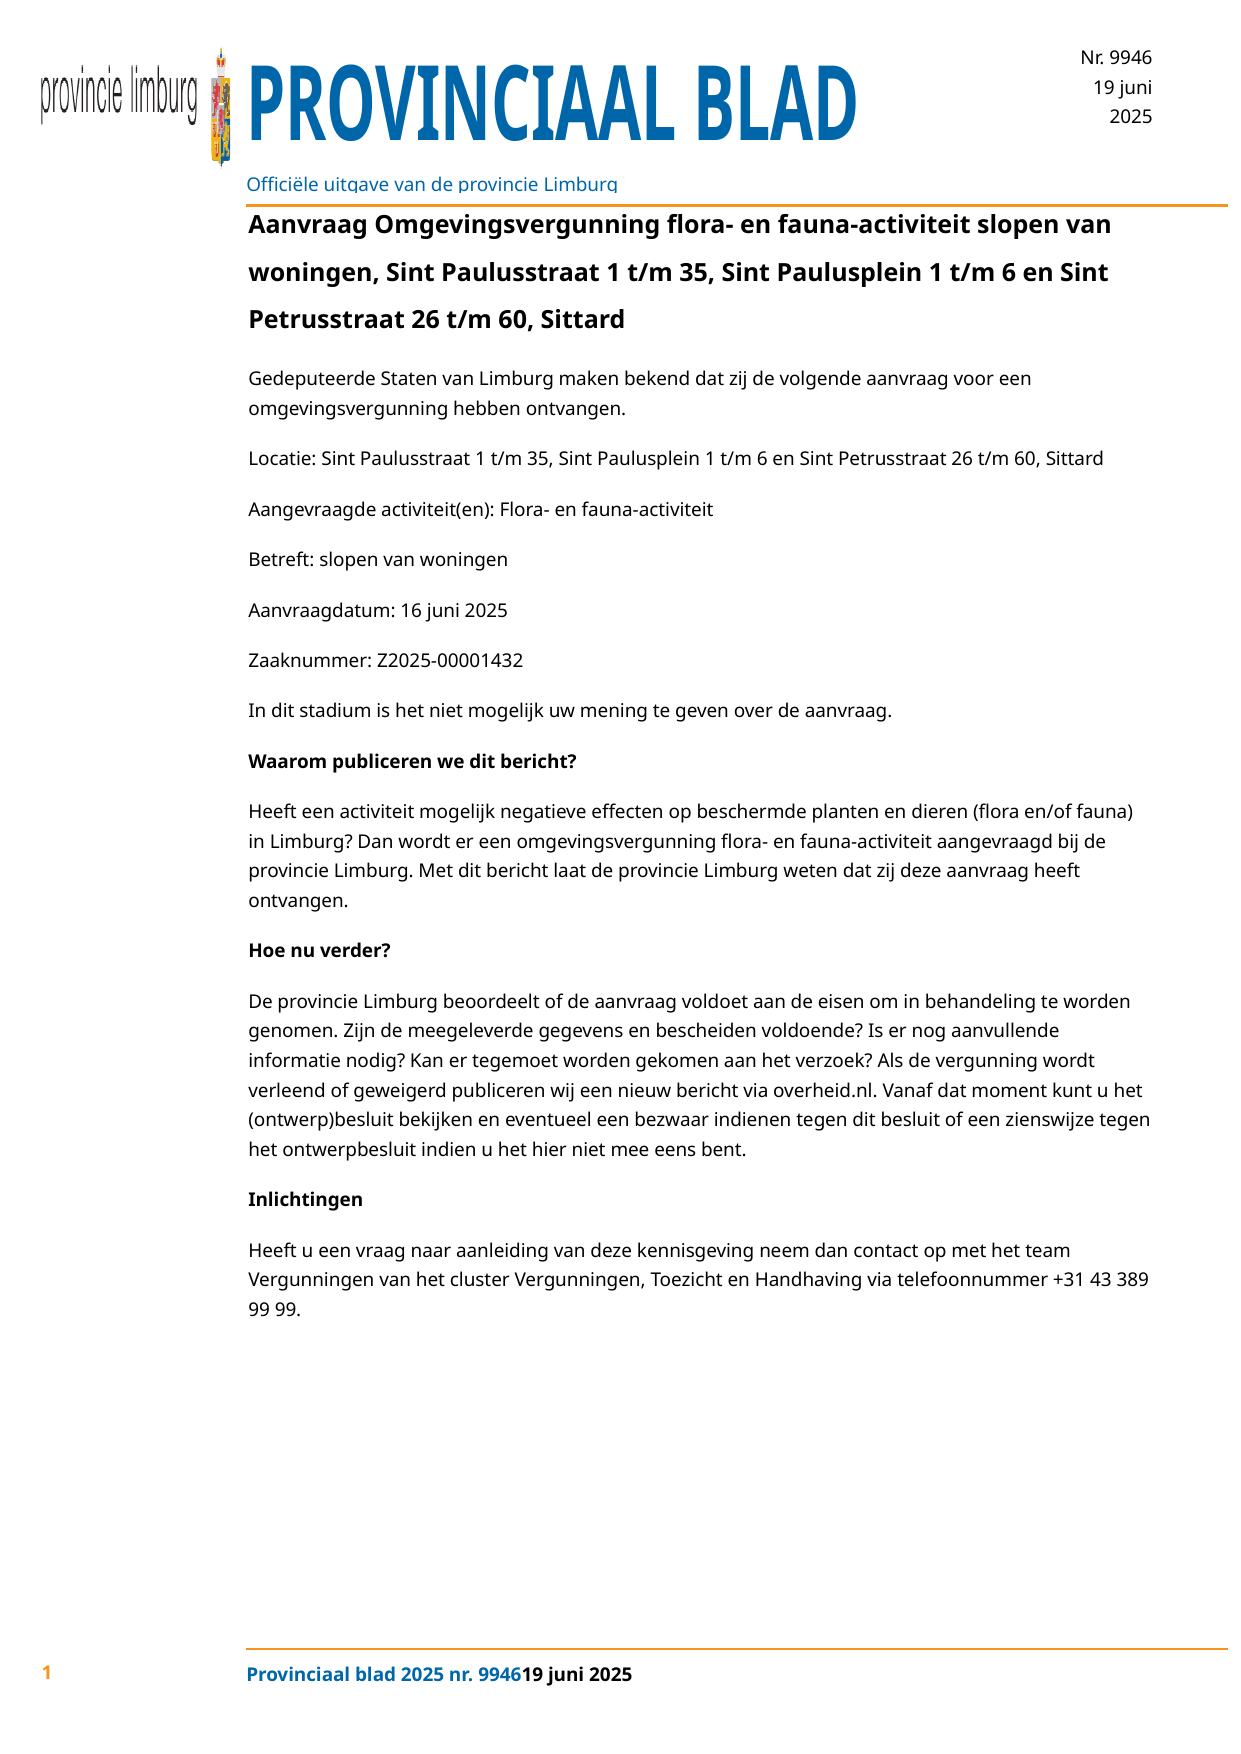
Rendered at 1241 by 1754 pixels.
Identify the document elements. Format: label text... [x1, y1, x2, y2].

text Locatie: Sint Paulusstraat 1 t/m 35, Sint Paulusplein 1 t/m 6 en Sint Petrusstraat 26 t/m 60, Sittard [248, 446, 1152, 471]
text Aanvraagdatum: 16 juni 2025 [248, 597, 1152, 622]
text Heeft u een vraag naar aanleiding van deze kennisgeving neem dan contact op met het team Vergunningen van het cluster Vergunningen, Toezicht en Handhaving via telefoonnummer +31 43 389 99 99. [248, 1237, 1152, 1322]
picture [41, 47, 231, 172]
text Inlichtingen [248, 1186, 1152, 1212]
text Waarom publiceren we dit bericht? [248, 748, 1152, 774]
text De provincie Limburg beoordeelt of de aanvraag voldoet aan de eisen om in behandeling te worden genomen. Zijn de meegeleverde gegevens en bescheiden voldoende? Is er nog aanvullende informatie nodig? Kan er tegemoet worden gekomen aan het verzoek? Als de vergunning wordt verleend of geweigerd publiceren wij een nieuw bericht via overheid.nl. Vanaf dat moment kunt u het (ontwerp)besluit bekijken en eventueel een bezwaar indienen tegen dit besluit of een zienswijze tegen het ontwerpbesluit indien u het hier niet mee eens bent. [248, 988, 1152, 1162]
text Zaaknummer: Z2025-00001432 [248, 647, 1152, 673]
text In dit stadium is het niet mogelijk uw mening te geven over de aanvraag. [248, 698, 1152, 723]
text Gedeputeerde Staten van Limburg maken bekend dat zij de volgende aanvraag voor een omgevingsvergunning hebben ontvangen. [248, 366, 1152, 421]
text Aangevraagde activiteit(en): Flora- en fauna-activiteit [248, 496, 1152, 522]
text Heeft een activiteit mogelijk negatieve effecten op beschermde planten en dieren (flora en/of fauna) in Limburg? Dan wordt er een omgevingsvergunning flora- en fauna-activiteit aangevraagd bij de provincie Limburg. Met dit bericht laat de provincie Limburg weten dat zij deze aanvraag heeft ontvangen. [248, 798, 1152, 913]
text Hoe nu verder? [248, 938, 1152, 963]
text Aanvraag Omgevingsvergunning flora- en fauna-activiteit slopen van woningen, Sint Paulusstraat 1 t/m 35, Sint Paulusplein 1 t/m 6 en Sint Petrusstraat 26 t/m 60, Sittard [248, 207, 1152, 336]
text Betreft: slopen van woningen [248, 546, 1152, 572]
